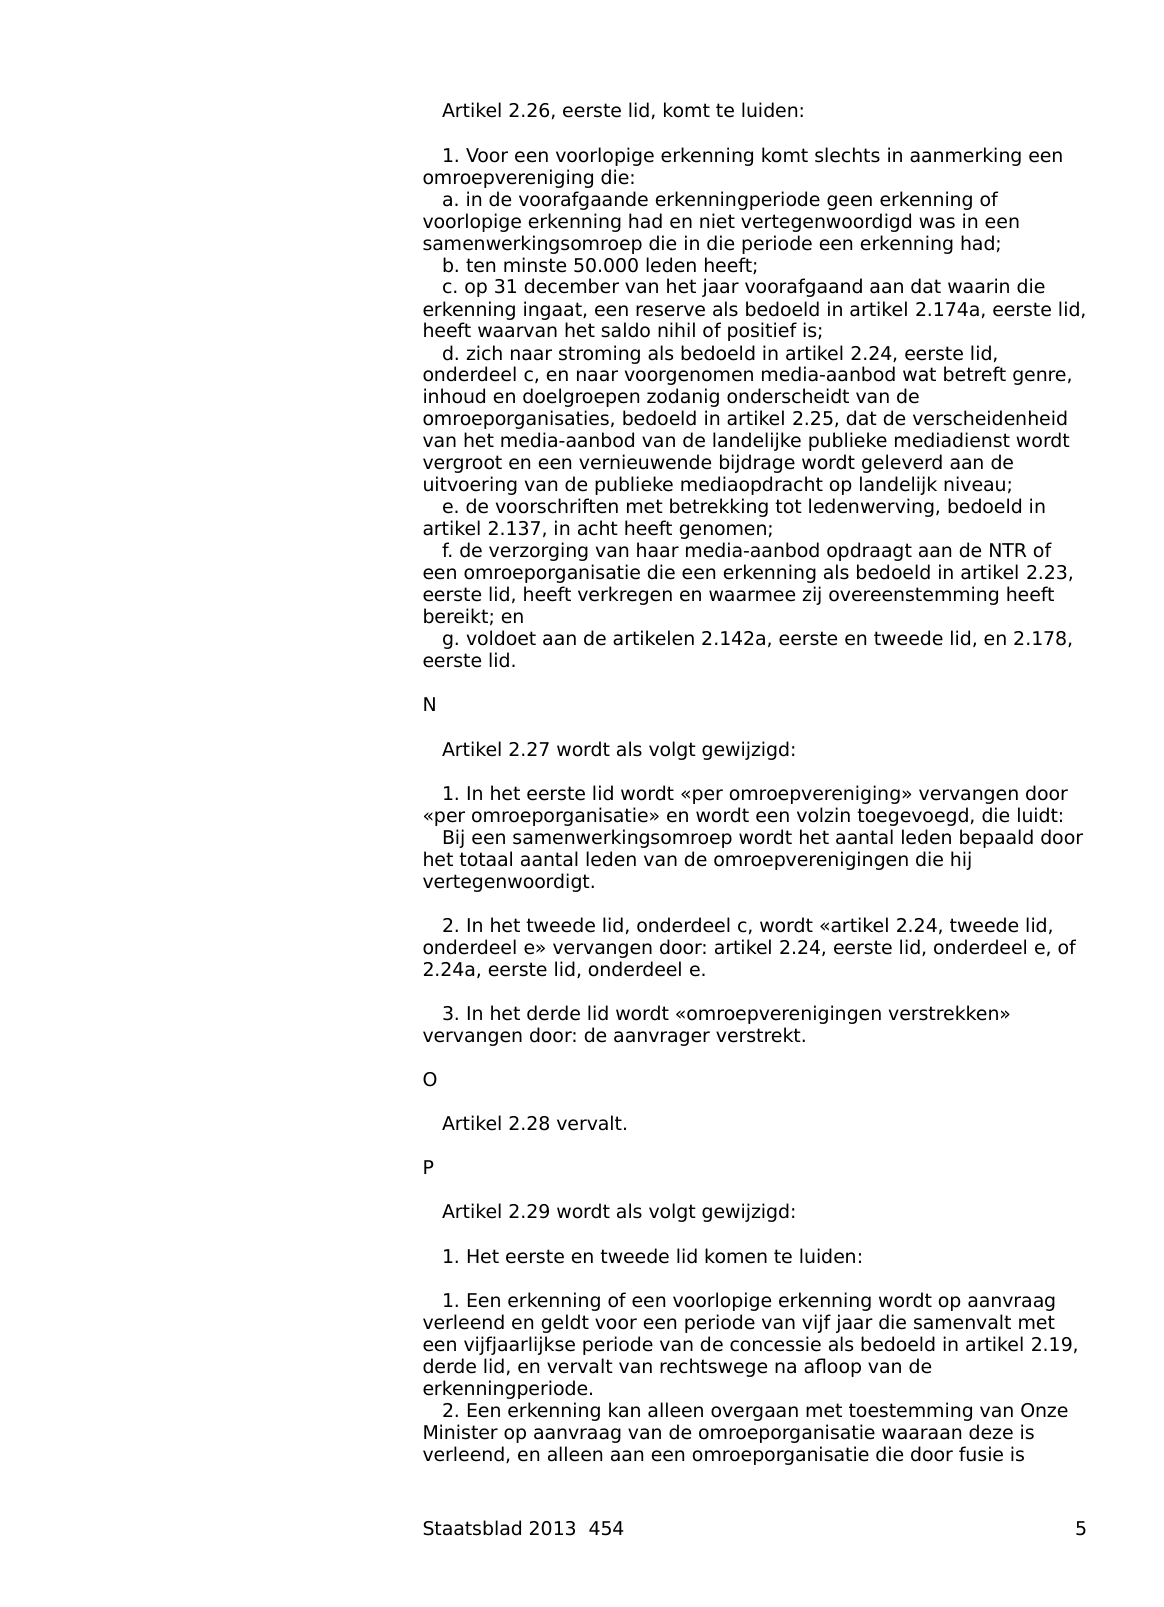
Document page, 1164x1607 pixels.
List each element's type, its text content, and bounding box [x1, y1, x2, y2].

text 1. In het eerste lid wordt «per omroepvereniging» vervangen door «per omroeporganisatie» en wordt een volzin toegevoegd, die luidt: [422, 783, 1087, 827]
text 3. In het derde lid wordt «omroepverenigingen verstrekken» vervangen door: de aanvrager verstrekt. [422, 1003, 1087, 1047]
text 2. In het tweede lid, onderdeel c, wordt «artikel 2.24, tweede lid, onderdeel e» vervangen door: artikel 2.24, eerste lid, onderdeel e, of 2.24a, eerste lid, onderdeel e. [422, 915, 1087, 981]
text g. voldoet aan de artikelen 2.142a, eerste en tweede lid, en 2.178, eerste lid. [422, 628, 1087, 672]
text Artikel 2.29 wordt als volgt gewijzigd: [422, 1201, 1087, 1223]
text f. de verzorging van haar media-aanbod opdraagt aan de NTR of een omroeporganisatie die een erkenning als bedoeld in artikel 2.23, eerste lid, heeft verkregen en waarmee zij overeenstemming heeft bereikt; en [422, 540, 1087, 628]
text b. ten minste 50.000 leden heeft; [422, 254, 1087, 276]
text a. in de voorafgaande erkenningperiode geen erkenning of voorlopige erkenning had en niet vertegenwoordigd was in een samenwerkingsomroep die in die periode een erkenning had; [422, 188, 1087, 254]
text N [422, 694, 1087, 716]
text d. zich naar stroming als bedoeld in artikel 2.24, eerste lid, onderdeel c, en naar voorgenomen media-aanbod wat betreft genre, inhoud en doelgroepen zodanig onderscheidt van de omroeporganisaties, bedoeld in artikel 2.25, dat de verscheidenheid van het media-aanbod van de landelijke publieke mediadienst wordt vergroot en een vernieuwende bijdrage wordt geleverd aan de uitvoering van de publieke mediaopdracht op landelijk niveau; [422, 342, 1087, 496]
text e. de voorschriften met betrekking tot ledenwerving, bedoeld in artikel 2.137, in acht heeft genomen; [422, 496, 1087, 540]
text Artikel 2.27 wordt als volgt gewijzigd: [422, 738, 1087, 760]
text Bij een samenwerkingsomroep wordt het aantal leden bepaald door het totaal aantal leden van de omroepverenigingen die hij vertegenwoordigt. [422, 827, 1087, 892]
text O [422, 1069, 1087, 1091]
text Artikel 2.28 vervalt. [422, 1113, 1087, 1135]
text Artikel 2.26, eerste lid, komt te luiden: [422, 100, 1087, 122]
text 1. Een erkenning of een voorlopige erkenning wordt op aanvraag verleend en geldt voor een periode van vijf jaar die samenvalt met een vijfjaarlijkse periode van de concessie als bedoeld in artikel 2.19, derde lid, en vervalt van rechtswege na afloop van de erkenningperiode. [422, 1290, 1087, 1400]
text 1. Voor een voorlopige erkenning komt slechts in aanmerking een omroepvereniging die: [422, 144, 1087, 188]
text c. op 31 december van het jaar voorafgaand aan dat waarin die erkenning ingaat, een reserve als bedoeld in artikel 2.174a, eerste lid, heeft waarvan het saldo nihil of positief is; [422, 276, 1087, 342]
text 1. Het eerste en tweede lid komen te luiden: [422, 1246, 1087, 1268]
text 2. Een erkenning kan alleen overgaan met toestemming van Onze Minister op aanvraag van de omroeporganisatie waaraan deze is verleend, en alleen aan een omroeporganisatie die door fusie is [422, 1400, 1087, 1466]
text P [422, 1157, 1087, 1179]
